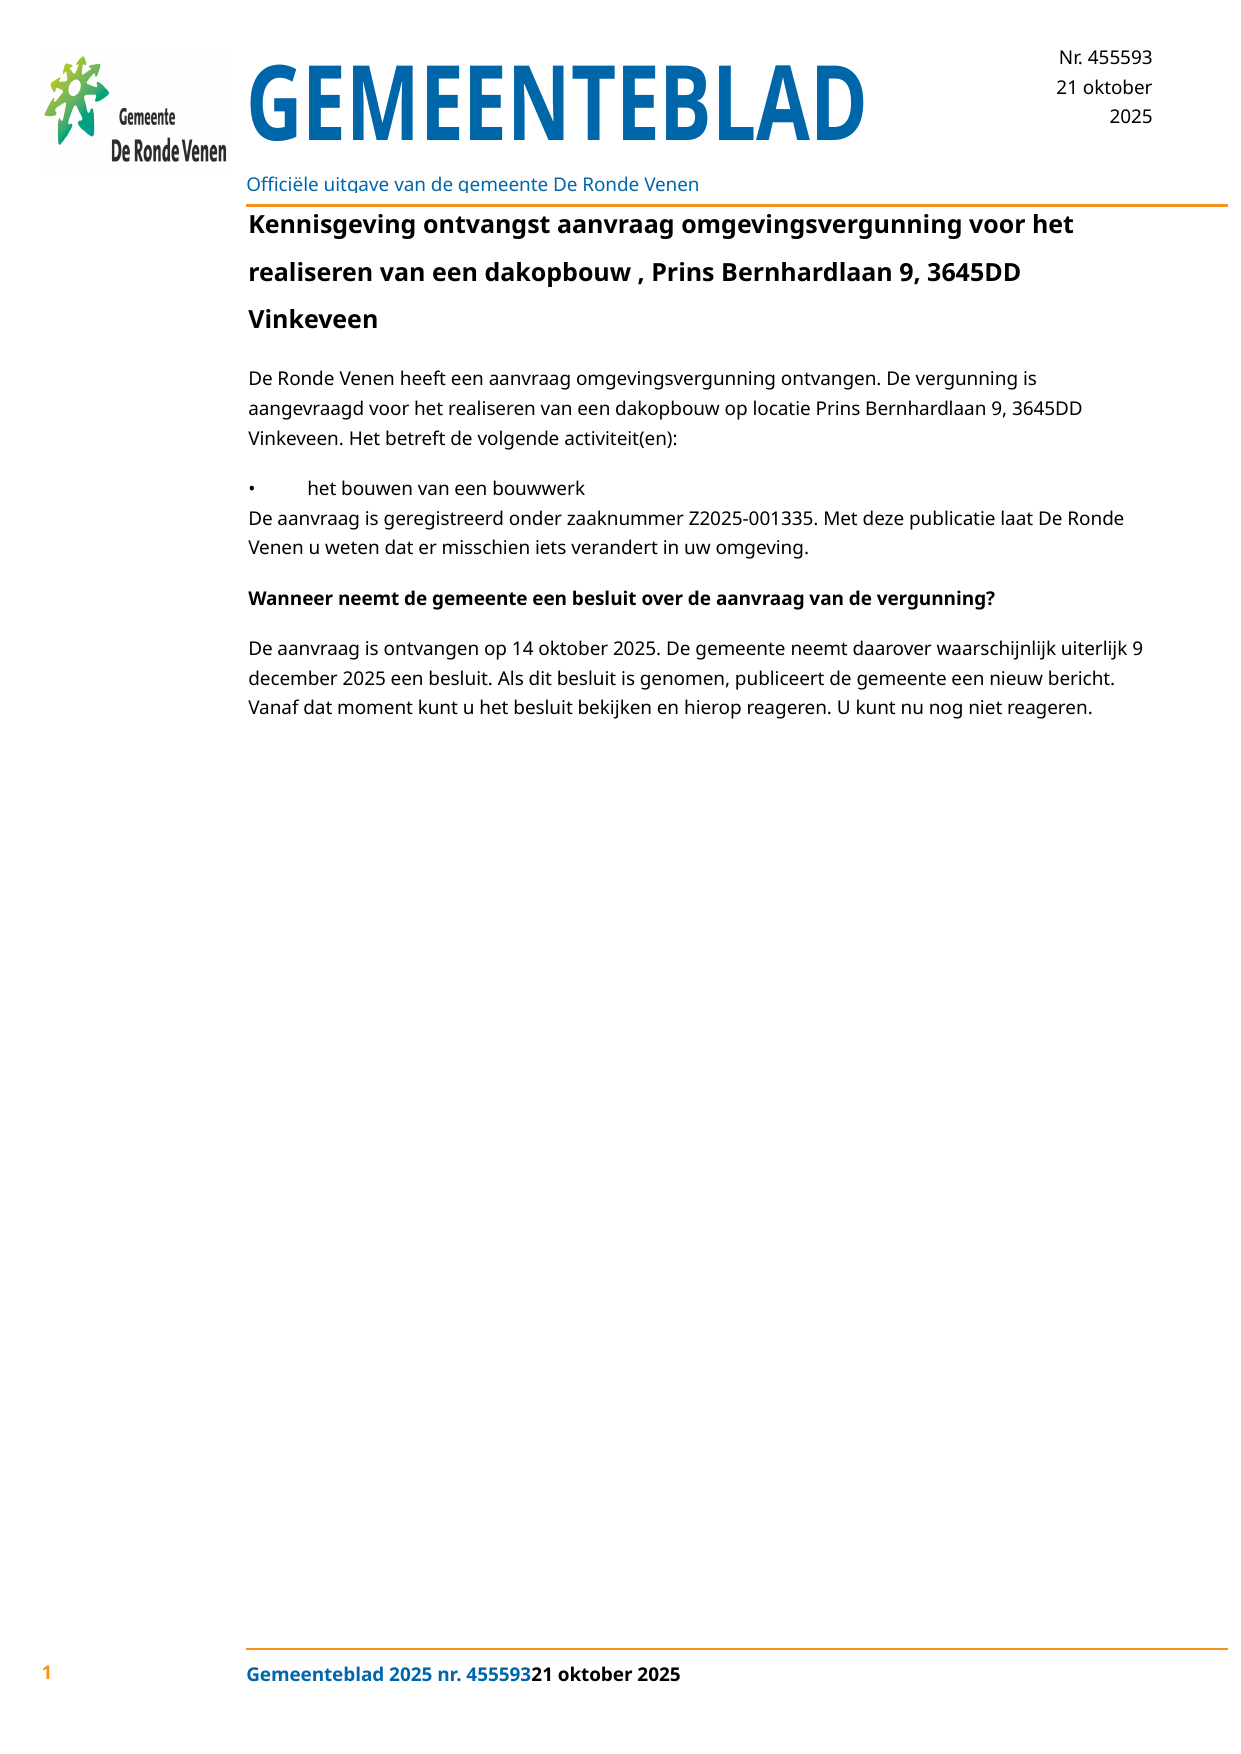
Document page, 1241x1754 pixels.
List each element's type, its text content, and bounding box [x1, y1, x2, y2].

picture [41, 47, 231, 172]
list het bouwen van een bouwwerk [248, 475, 1152, 501]
text De Ronde Venen heeft een aanvraag omgevingsvergunning ontvangen. De vergunning is aangevraagd voor het realiseren van een dakopbouw op locatie Prins Bernhardlaan 9, 3645DD Vinkeveen. Het betreft de volgende activiteit(en): [248, 366, 1152, 450]
text De aanvraag is geregistreerd onder zaaknummer Z2025-001335. Met deze publicatie laat De Ronde Venen u weten dat er misschien iets verandert in uw omgeving. [248, 505, 1152, 560]
text De aanvraag is ontvangen op 14 oktober 2025. De gemeente neemt daarover waarschijnlijk uiterlijk 9 december 2025 een besluit. Als dit besluit is genomen, publiceert de gemeente een nieuw bericht. Vanaf dat moment kunt u het besluit bekijken en hierop reageren. U kunt nu nog niet reageren. [248, 635, 1152, 720]
text Kennisgeving ontvangst aanvraag omgevingsvergunning voor het realiseren van een dakopbouw , Prins Bernhardlaan 9, 3645DD Vinkeveen [248, 207, 1152, 336]
text Wanneer neemt de gemeente een besluit over de aanvraag van de vergunning? [248, 585, 1152, 610]
